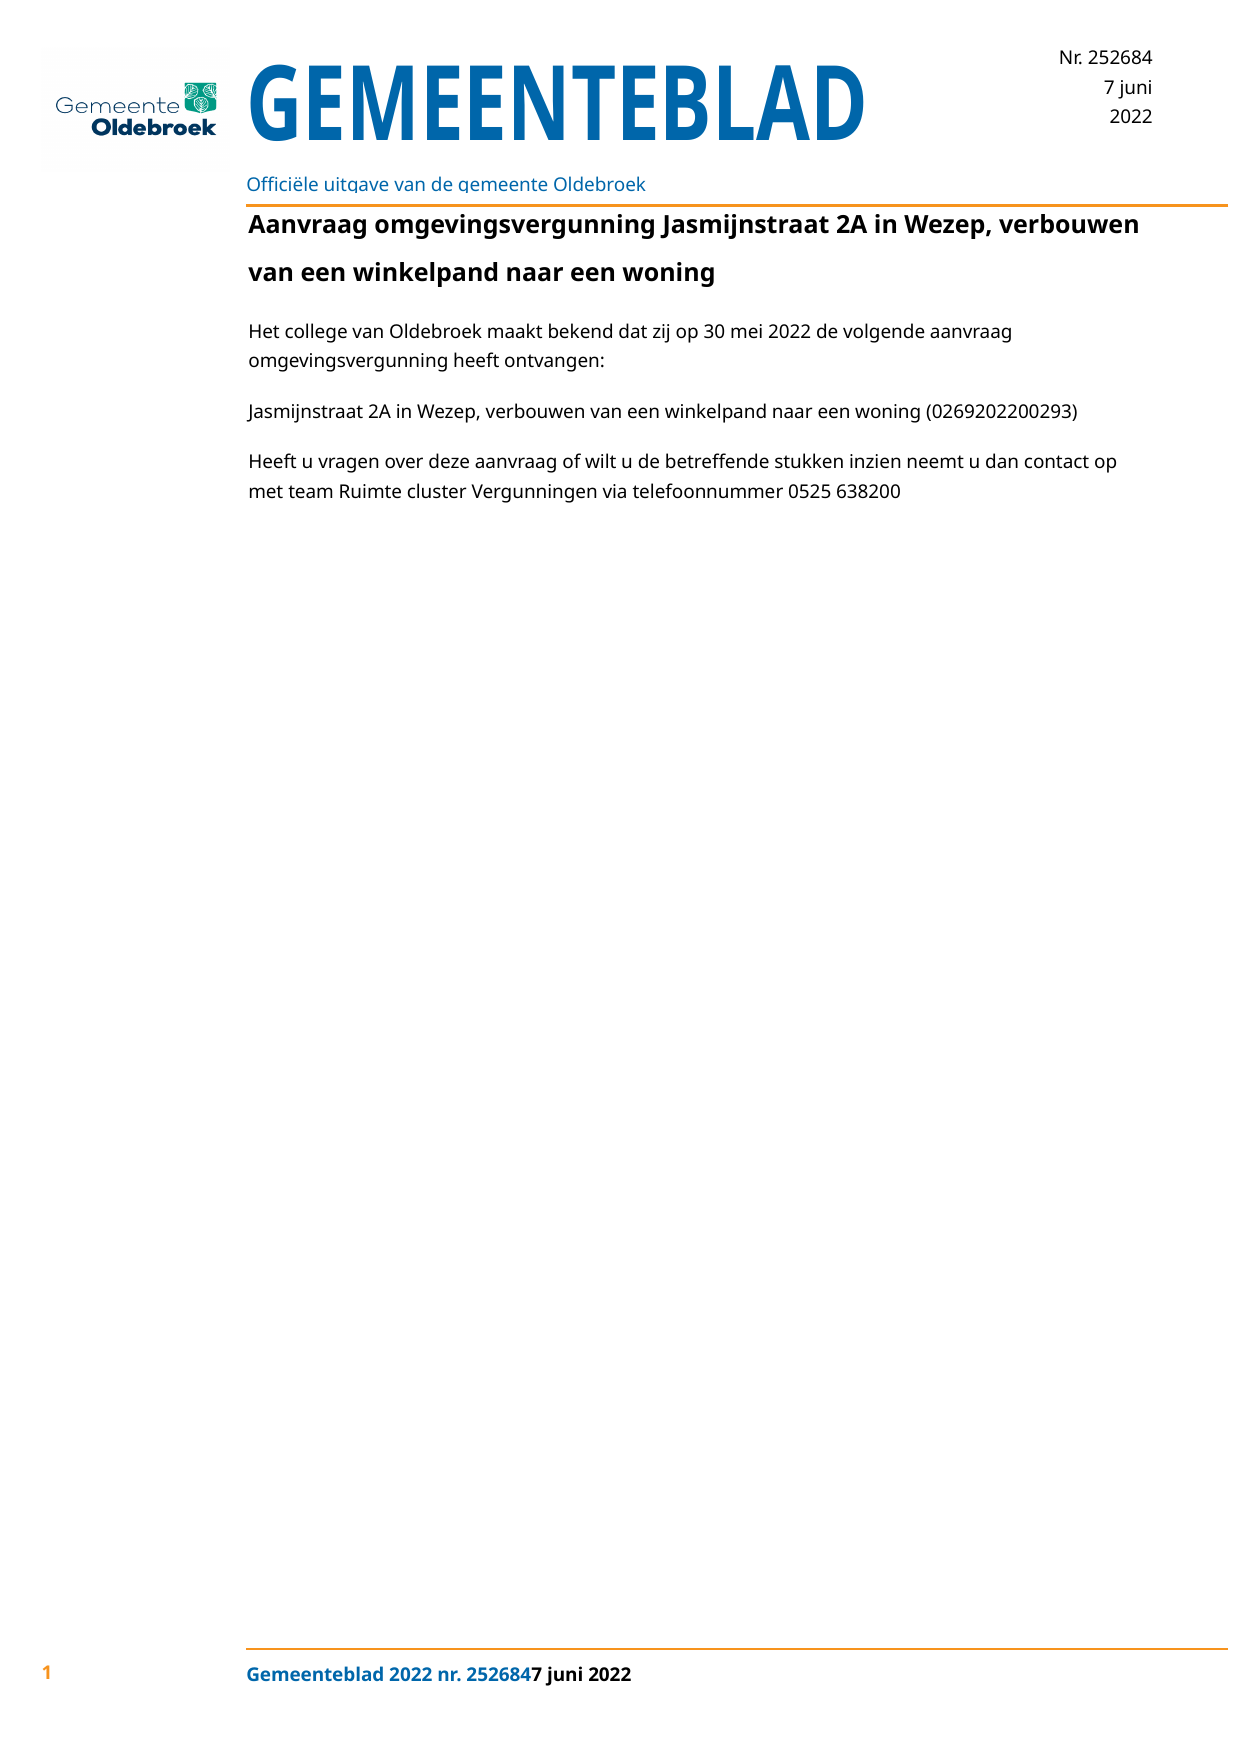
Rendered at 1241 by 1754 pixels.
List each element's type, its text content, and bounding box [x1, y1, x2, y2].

text Heeft u vragen over deze aanvraag of wilt u de betreffende stukken inzien neemt u dan contact op met team Ruimte cluster Vergunningen via telefoonnummer 0525 638200 [248, 448, 1152, 504]
text Aanvraag omgevingsvergunning Jasmijnstraat 2A in Wezep, verbouwen van een winkelpand naar een woning [248, 207, 1152, 288]
picture [41, 47, 231, 172]
text Jasmijnstraat 2A in Wezep, verbouwen van een winkelpand naar een woning (0269202200293) [248, 398, 1152, 424]
text Het college van Oldebroek maakt bekend dat zij op 30 mei 2022 de volgende aanvraag omgevingsvergunning heeft ontvangen: [248, 318, 1152, 373]
